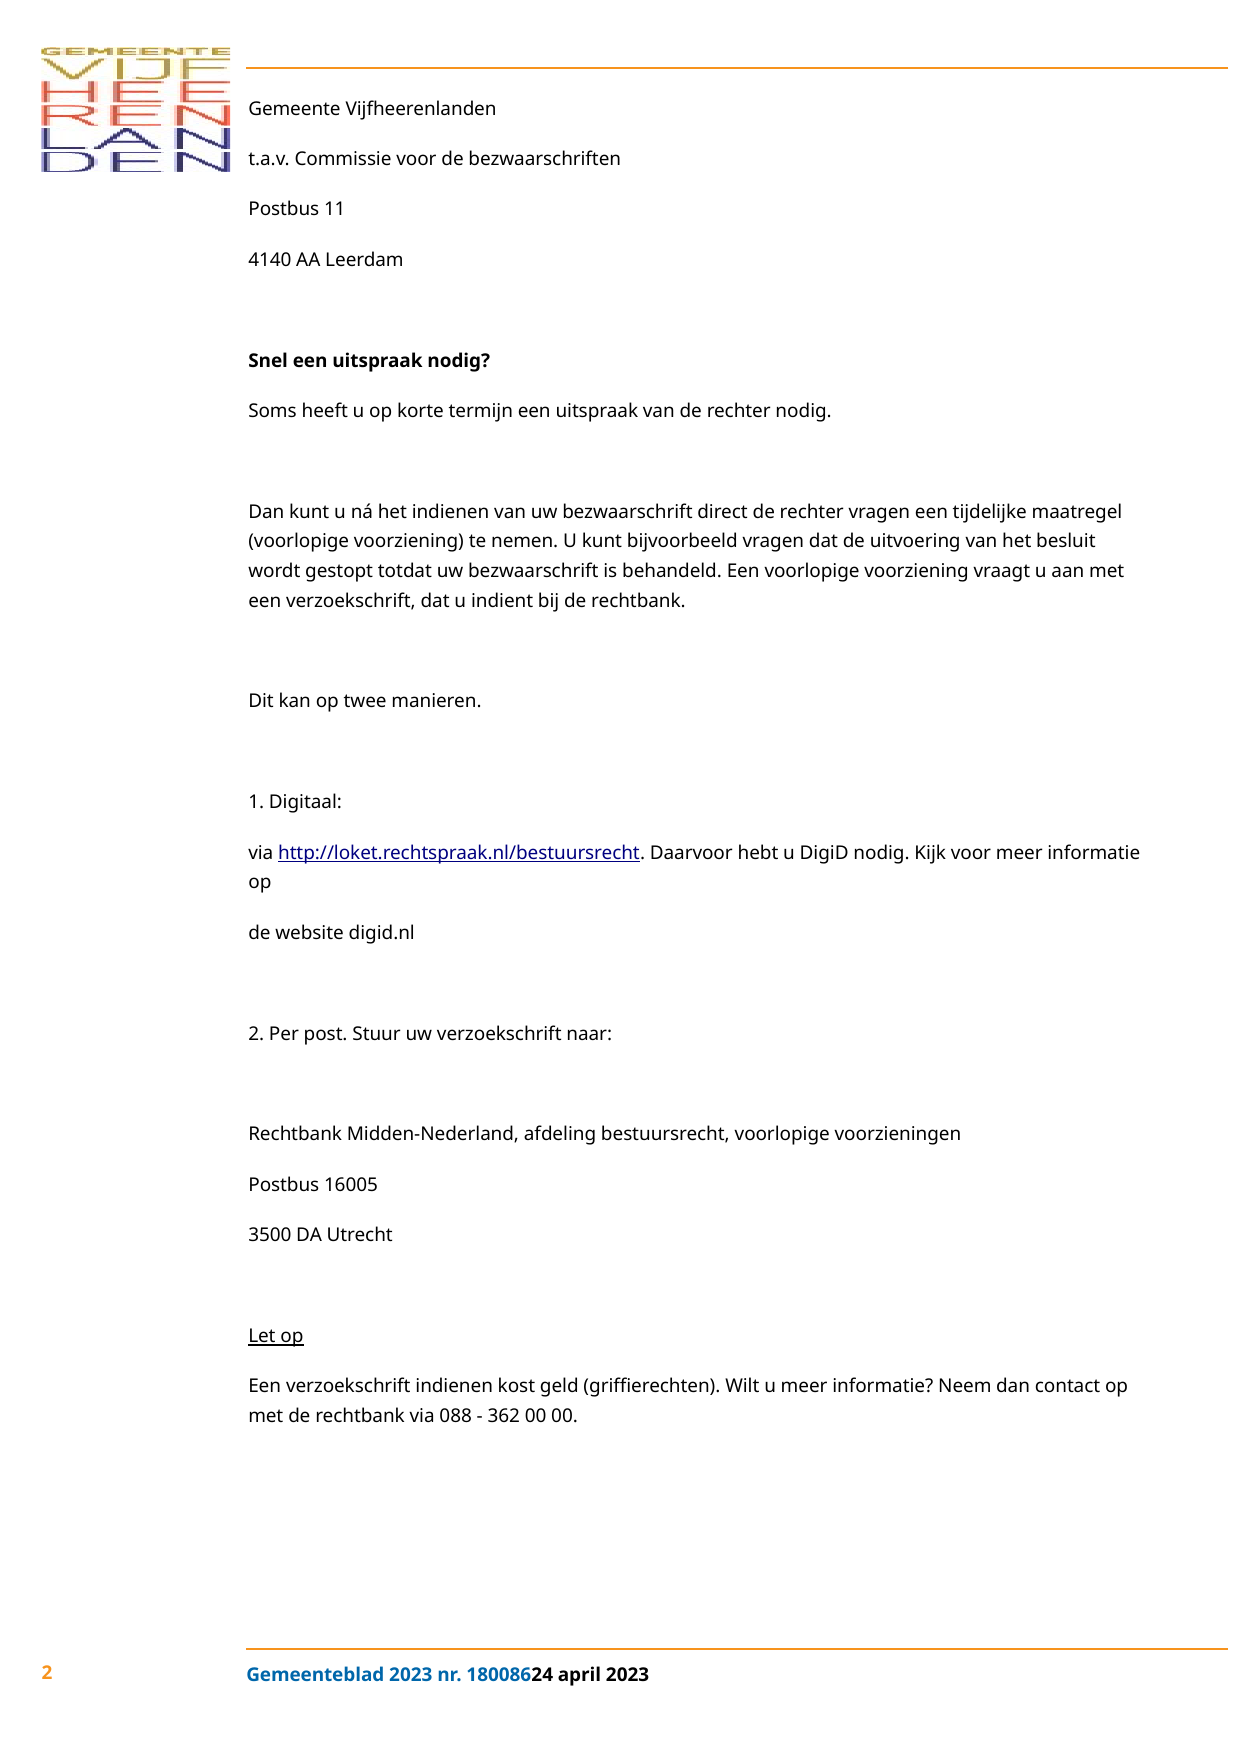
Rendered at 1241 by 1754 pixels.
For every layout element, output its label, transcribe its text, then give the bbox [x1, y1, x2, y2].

text Dan kunt u ná het indienen van uw bezwaarschrift direct de rechter vragen een tijdelijke maatregel (voorlopige voorziening) te nemen. U kunt bijvoorbeeld vragen dat de uitvoering van het besluit wordt gestopt totdat uw bezwaarschrift is behandeld. Een voorlopige voorziening vraagt u aan met een verzoekschrift, dat u indient bij de rechtbank. [248, 498, 1152, 613]
text 4140 AA Leerdam [248, 246, 1152, 272]
text t.a.v. Commissie voor de bezwaarschriften [248, 145, 1152, 171]
text de website digid.nl [248, 919, 1152, 945]
text 2. Per post. Stuur uw verzoekschrift naar: [248, 1020, 1152, 1046]
text 1. Digitaal: [248, 788, 1152, 814]
text via http://loket.rechtspraak.nl/bestuursrecht. Daarvoor hebt u DigiD nodig. Kijk voor meer informatie op [248, 839, 1152, 894]
text Postbus 16005 [248, 1171, 1152, 1197]
text Let op [248, 1322, 1152, 1348]
text Snel een uitspraak nodig? [248, 347, 1152, 373]
text Een verzoekschrift indienen kost geld (griffierechten). Wilt u meer informatie? Neem dan contact op met de rechtbank via 088 - 362 00 00. [248, 1373, 1152, 1428]
text Gemeente Vijfheerenlanden [248, 95, 1152, 121]
text Rechtbank Midden-Nederland, afdeling bestuursrecht, voorlopige voorzieningen [248, 1121, 1152, 1146]
text Dit kan op twee manieren. [248, 688, 1152, 713]
picture [41, 47, 231, 172]
text Postbus 11 [248, 196, 1152, 221]
text 3500 DA Utrecht [248, 1221, 1152, 1247]
text Soms heeft u op korte termijn een uitspraak van de rechter nodig. [248, 397, 1152, 423]
